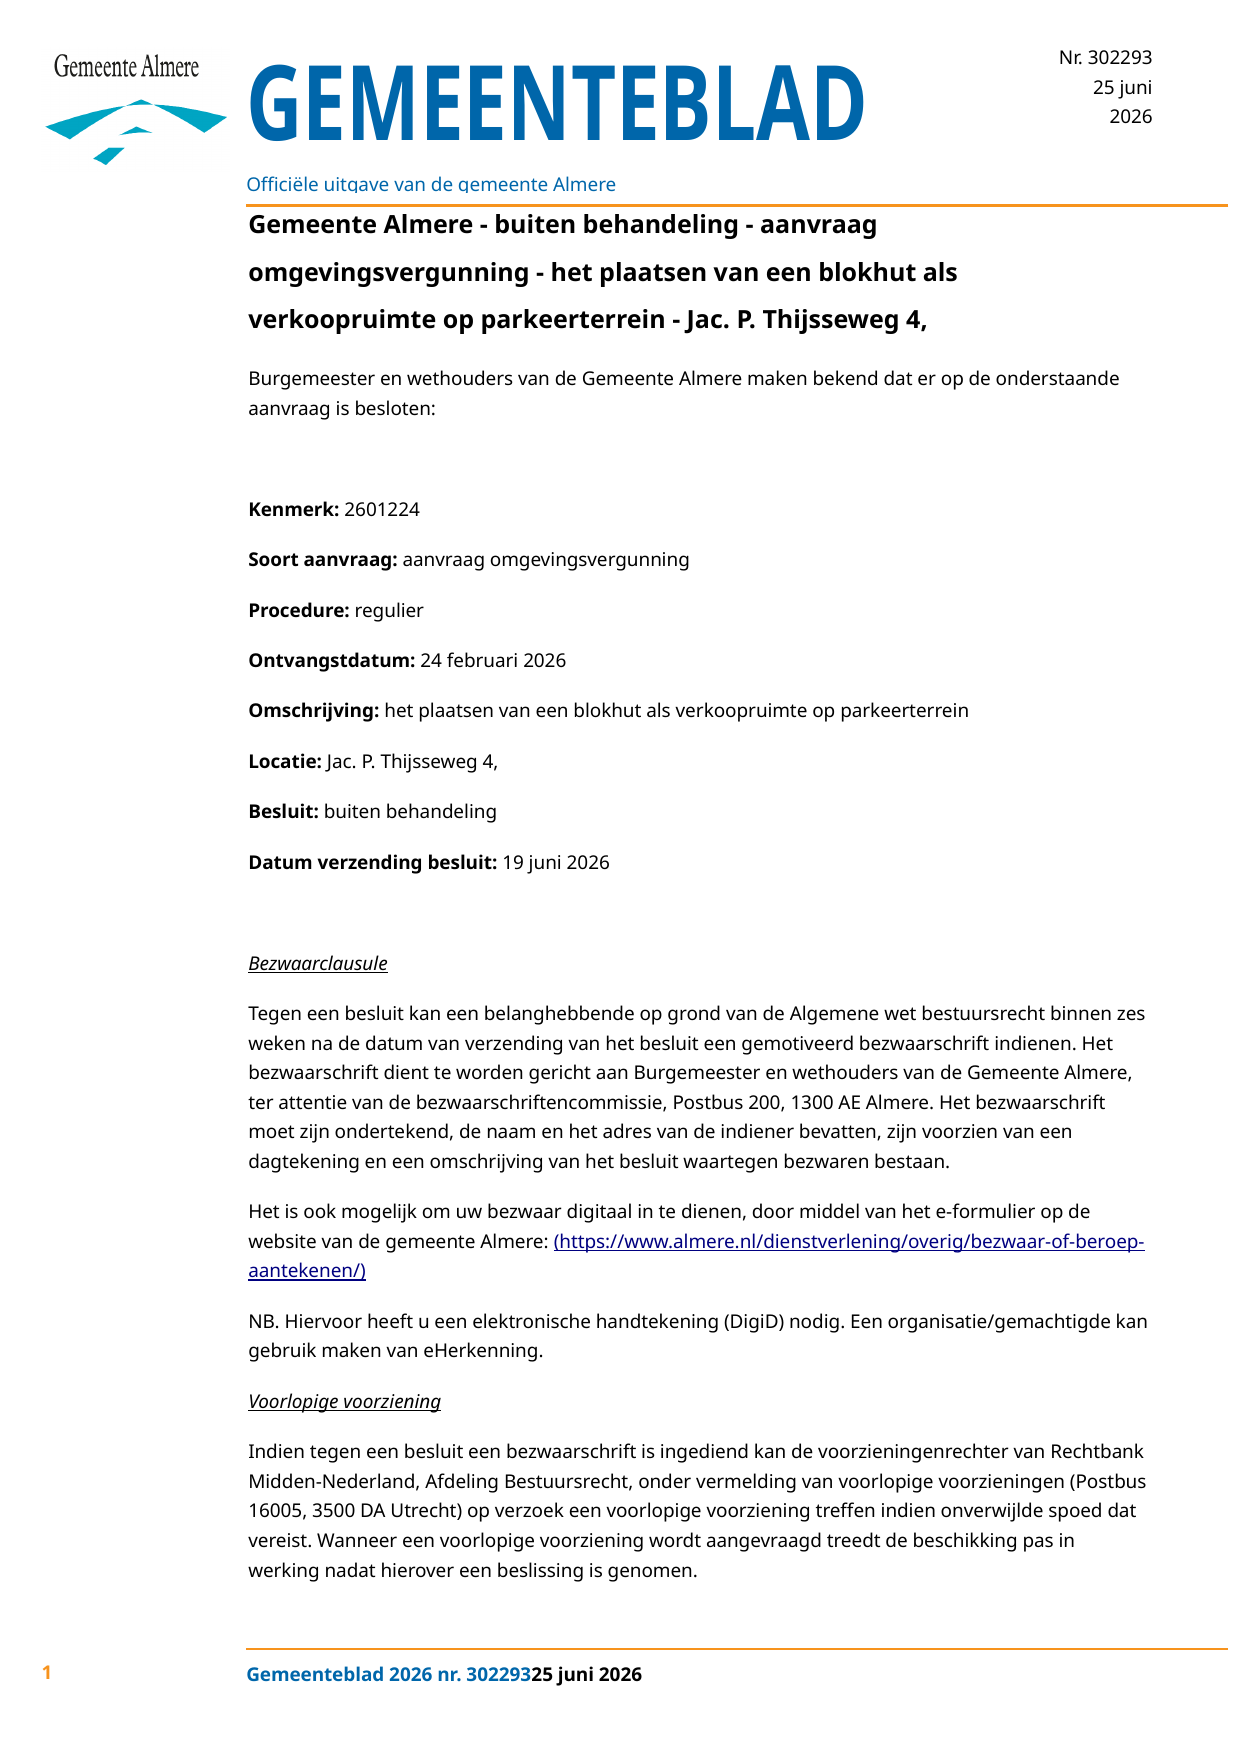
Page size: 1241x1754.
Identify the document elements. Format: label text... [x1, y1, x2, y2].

text Omschrijving: het plaatsen van een blokhut als verkoopruimte op parkeerterrein [248, 698, 1152, 723]
text Kenmerk: 2601224 [248, 496, 1152, 522]
text Soort aanvraag: aanvraag omgevingsvergunning [248, 546, 1152, 572]
text Het is ook mogelijk om uw bezwaar digitaal in te dienen, door middel van het e-formulier op de website van de gemeente Almere: (https://www.almere.nl/dienstverlening/overig/bezwaar-of-beroep-aantekenen/) [248, 1198, 1152, 1283]
text Tegen een besluit kan een belanghebbende op grond van de Algemene wet bestuursrecht binnen zes weken na de datum van verzending van het besluit een gemotiveerd bezwaarschrift indienen. Het bezwaarschrift dient te worden gericht aan Burgemeester en wethouders van de Gemeente Almere, ter attentie van de bezwaarschriftencommissie, Postbus 200, 1300 AE Almere. Het bezwaarschrift moet zijn ondertekend, de naam en het adres van de indiener bevatten, zijn voorzien van een dagtekening en een omschrijving van het besluit waartegen bezwaren bestaan. [248, 1000, 1152, 1174]
text Procedure: regulier [248, 597, 1152, 622]
text Besluit: buiten behandeling [248, 798, 1152, 824]
text Gemeente Almere - buiten behandeling - aanvraag omgevingsvergunning - het plaatsen van een blokhut als verkoopruimte op parkeerterrein - Jac. P. Thijsseweg 4, [248, 207, 1152, 336]
text Datum verzending besluit: 19 juni 2026 [248, 849, 1152, 874]
text Voorlopige voorziening [248, 1388, 1152, 1414]
text Burgemeester en wethouders van de Gemeente Almere maken bekend dat er op de onderstaande aanvraag is besloten: [248, 366, 1152, 421]
picture [41, 47, 231, 172]
text Bezwaarclausule [248, 950, 1152, 975]
text NB. Hiervoor heeft u een elektronische handtekening (DigiD) nodig. Een organisatie/gemachtigde kan gebruik maken van eHerkenning. [248, 1308, 1152, 1363]
text Indien tegen een besluit een bezwaarschrift is ingediend kan de voorzieningenrechter van Rechtbank Midden-Nederland, Afdeling Bestuursrecht, onder vermelding van voorlopige voorzieningen (Postbus 16005, 3500 DA Utrecht) op verzoek een voorlopige voorziening treffen indien onverwijlde spoed dat vereist. Wanneer een voorlopige voorziening wordt aangevraagd treedt de beschikking pas in werking nadat hierover een beslissing is genomen. [248, 1438, 1152, 1582]
text Ontvangstdatum: 24 februari 2026 [248, 647, 1152, 673]
text Locatie: Jac. P. Thijsseweg 4, [248, 748, 1152, 774]
